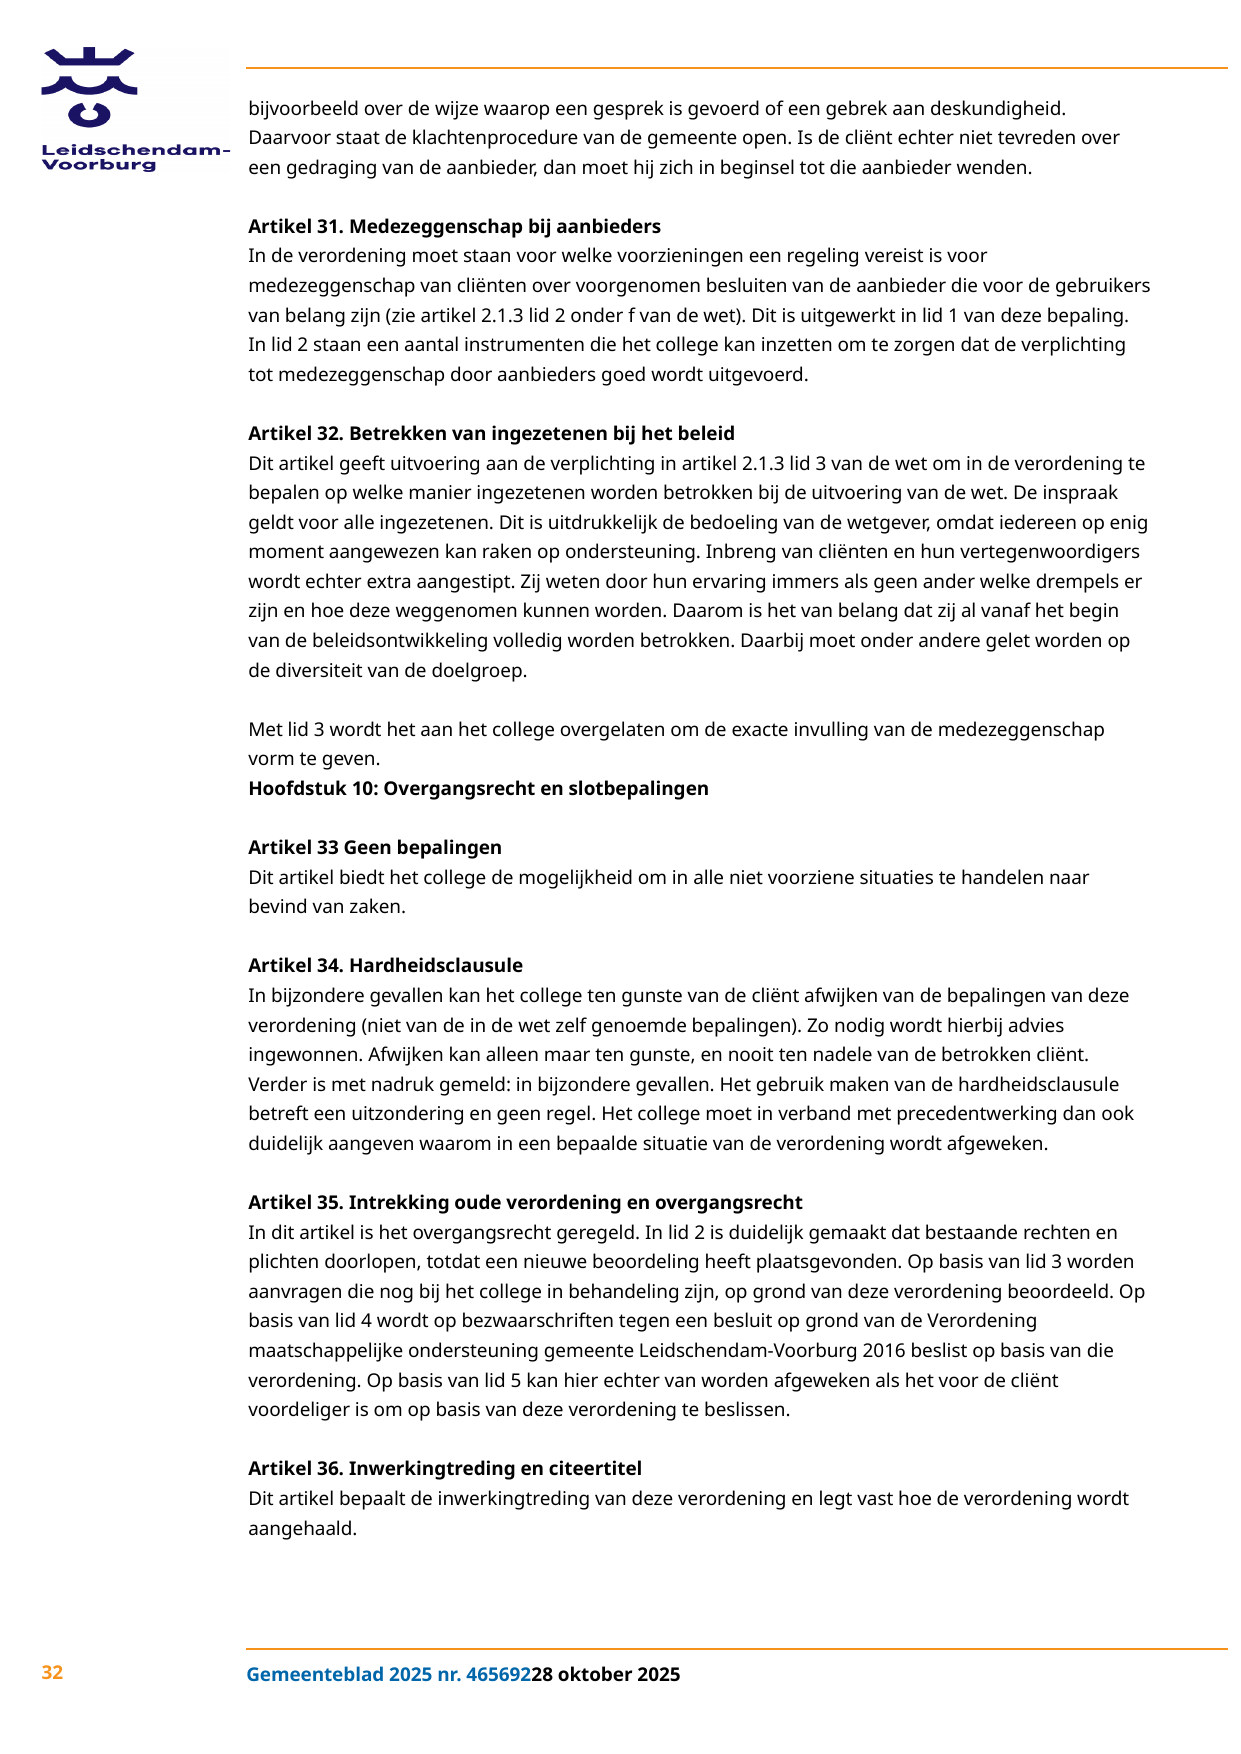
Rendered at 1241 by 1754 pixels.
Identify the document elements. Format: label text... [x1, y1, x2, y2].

text Dit artikel biedt het college de mogelijkheid om in alle niet voorziene situaties te handelen naar bevind van zaken. [248, 864, 1152, 919]
text In de verordening moet staan voor welke voorzieningen een regeling vereist is voor medezeggenschap van cliënten over voorgenomen besluiten van de aanbieder die voor de gebruikers van belang zijn (zie artikel 2.1.3 lid 2 onder f van de wet). Dit is uitgewerkt in lid 1 van deze bepaling. [248, 243, 1152, 328]
text Dit artikel geeft uitvoering aan de verplichting in artikel 2.1.3 lid 3 van de wet om in de verordening te bepalen op welke manier ingezetenen worden betrokken bij de uitvoering van de wet. De inspraak geldt voor alle ingezetenen. Dit is uitdrukkelijk de bedoeling van de wetgever, omdat iedereen op enig moment aangewezen kan raken op ondersteuning. Inbreng van cliënten en hun vertegenwoordigers wordt echter extra aangestipt. Zij weten door hun ervaring immers als geen ander welke drempels er zijn en hoe deze weggenomen kunnen worden. Daarom is het van belang dat zij al vanaf het begin van de beleidsontwikkeling volledig worden betrokken. Daarbij moet onder andere gelet worden op de diversiteit van de doelgroep. [248, 450, 1152, 683]
text Dit artikel bepaalt de inwerkingtreding van deze verordening en legt vast hoe de verordening wordt aangehaald. [248, 1485, 1152, 1541]
text In bijzondere gevallen kan het college ten gunste van de cliënt afwijken van de bepalingen van deze verordening (niet van de in de wet zelf genoemde bepalingen). Zo nodig wordt hierbij advies ingewonnen. Afwijken kan alleen maar ten gunste, en nooit ten nadele van de betrokken cliënt. Verder is met nadruk gemeld: in bijzondere gevallen. Het gebruik maken van de hardheidsclausule betreft een uitzondering en geen regel. Het college moet in verband met precedentwerking dan ook duidelijk aangeven waarom in een bepaalde situatie van de verordening wordt afgeweken. [248, 982, 1152, 1156]
text In lid 2 staan een aantal instrumenten die het college kan inzetten om te zorgen dat de verplichting tot medezeggenschap door aanbieders goed wordt uitgevoerd. [248, 331, 1152, 387]
text Artikel 33 Geen bepalingen [248, 834, 1152, 860]
text Artikel 31. Medezeggenschap bij aanbieders [248, 213, 1152, 239]
text Artikel 35. Intrekking oude verordening en overgangsrecht [248, 1189, 1152, 1215]
text Met lid 3 wordt het aan het college overgelaten om de exacte invulling van de medezeggenschap vorm te geven. [248, 716, 1152, 771]
text Hoofdstuk 10: Overgangsrecht en slotbepalingen [248, 775, 1152, 801]
picture [41, 47, 231, 172]
text Artikel 36. Inwerkingtreding en citeertitel [248, 1456, 1152, 1481]
text Artikel 32. Betrekken van ingezetenen bij het beleid [248, 420, 1152, 446]
text In dit artikel is het overgangsrecht geregeld. In lid 2 is duidelijk gemaakt dat bestaande rechten en plichten doorlopen, totdat een nieuwe beoordeling heeft plaatsgevonden. Op basis van lid 3 worden aanvragen die nog bij het college in behandeling zijn, op grond van deze verordening beoordeeld. Op basis van lid 4 wordt op bezwaarschriften tegen een besluit op grond van de Verordening maatschappelijke ondersteuning gemeente Leidschendam-Voorburg 2016 beslist op basis van die verordening. Op basis van lid 5 kan hier echter van worden afgeweken als het voor de cliënt voordeliger is om op basis van deze verordening te beslissen. [248, 1219, 1152, 1422]
text Artikel 34. Hardheidsclausule [248, 953, 1152, 978]
text bijvoorbeeld over de wijze waarop een gesprek is gevoerd of een gebrek aan deskundigheid. Daarvoor staat de klachtenprocedure van de gemeente open. Is de cliënt echter niet tevreden over een gedraging van de aanbieder, dan moet hij zich in beginsel tot die aanbieder wenden. [248, 95, 1152, 180]
